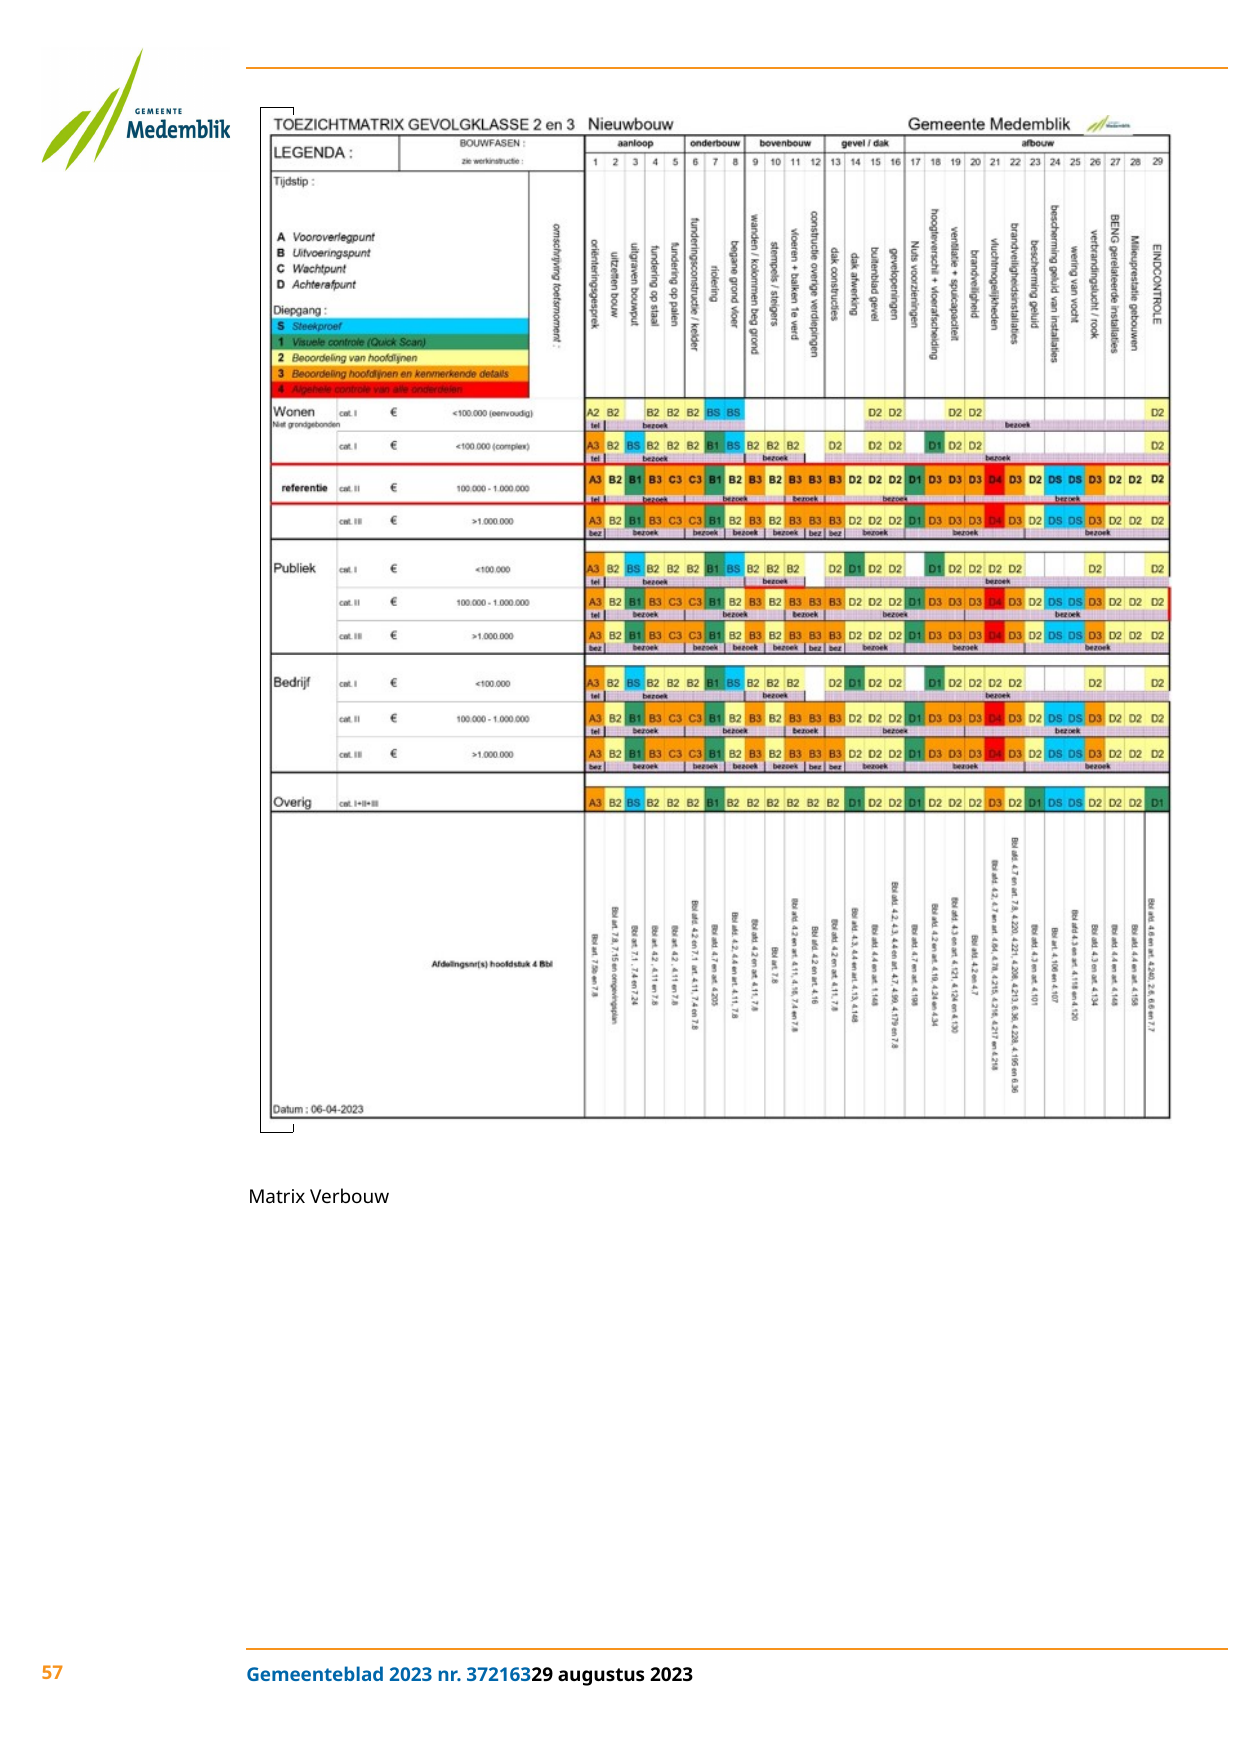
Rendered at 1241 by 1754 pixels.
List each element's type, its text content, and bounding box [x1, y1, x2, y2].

picture [268, 115, 1173, 1124]
picture [41, 47, 231, 172]
text Matrix Verbouw [248, 1183, 1152, 1209]
